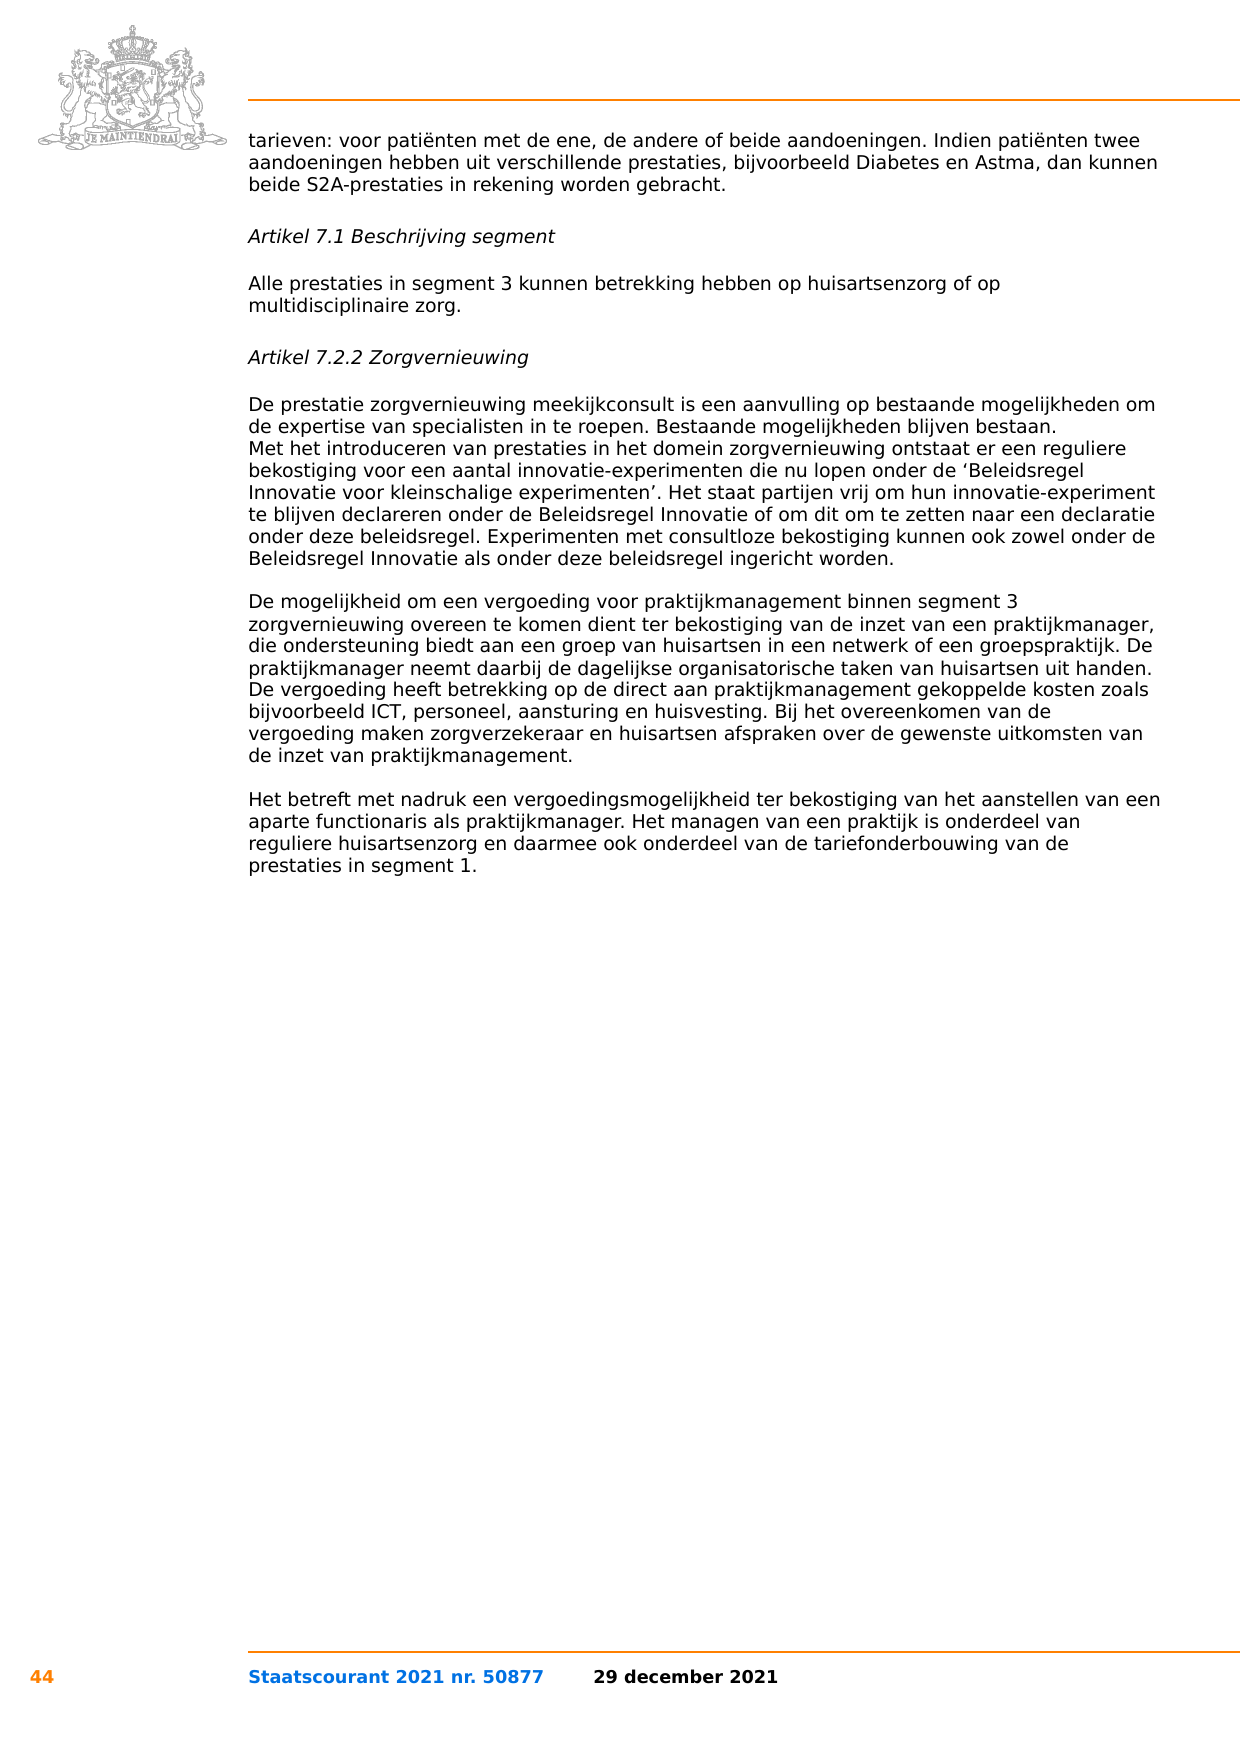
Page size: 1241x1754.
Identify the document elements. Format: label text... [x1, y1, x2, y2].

text Alle prestaties in segment 3 kunnen betrekking hebben op huisartsenzorg of op multidisciplinaire zorg. [248, 273, 1163, 317]
subtitle Artikel 7.2.2 Zorgvernieuwing [248, 347, 1163, 369]
subtitle Artikel 7.1 Beschrijving segment [248, 226, 1163, 248]
text Het betreft met nadruk een vergoedingsmogelijkheid ter bekostiging van het aanstellen van een aparte functionaris als praktijkmanager. Het managen van een praktijk is onderdeel van reguliere huisartsenzorg en daarmee ook onderdeel van de tariefonderbouwing van de prestaties in segment 1. [248, 789, 1163, 877]
text Met het introduceren van prestaties in het domein zorgvernieuwing ontstaat er een reguliere bekostiging voor een aantal innovatie-experimenten die nu lopen onder de ‘Beleidsregel Innovatie voor kleinschalige experimenten’. Het staat partijen vrij om hun innovatie-experiment te blijven declareren onder de Beleidsregel Innovatie of om dit om te zetten naar een declaratie onder deze beleidsregel. Experimenten met consultloze bekostiging kunnen ook zowel onder de Beleidsregel Innovatie als onder deze beleidsregel ingericht worden. [248, 438, 1163, 569]
text De prestatie zorgvernieuwing meekijkconsult is een aanvulling op bestaande mogelijkheden om de expertise van specialisten in te roepen. Bestaande mogelijkheden blijven bestaan. [248, 394, 1163, 438]
text tarieven: voor patiënten met de ene, de andere of beide aandoeningen. Indien patiënten twee aandoeningen hebben uit verschillende prestaties, bijvoorbeeld Diabetes en Astma, dan kunnen beide S2A-prestaties in rekening worden gebracht. [248, 130, 1163, 196]
picture [38, 25, 227, 150]
text De mogelijkheid om een vergoeding voor praktijkmanagement binnen segment 3 zorgvernieuwing overeen te komen dient ter bekostiging van de inzet van een praktijkmanager, die ondersteuning biedt aan een groep van huisartsen in een netwerk of een groepspraktijk. De praktijkmanager neemt daarbij de dagelijkse organisatorische taken van huisartsen uit handen. De vergoeding heeft betrekking op de direct aan praktijkmanagement gekoppelde kosten zoals bijvoorbeeld ICT, personeel, aansturing en huisvesting. Bij het overeenkomen van de vergoeding maken zorgverzekeraar en huisartsen afspraken over de gewenste uitkomsten van de inzet van praktijkmanagement. [248, 591, 1163, 767]
